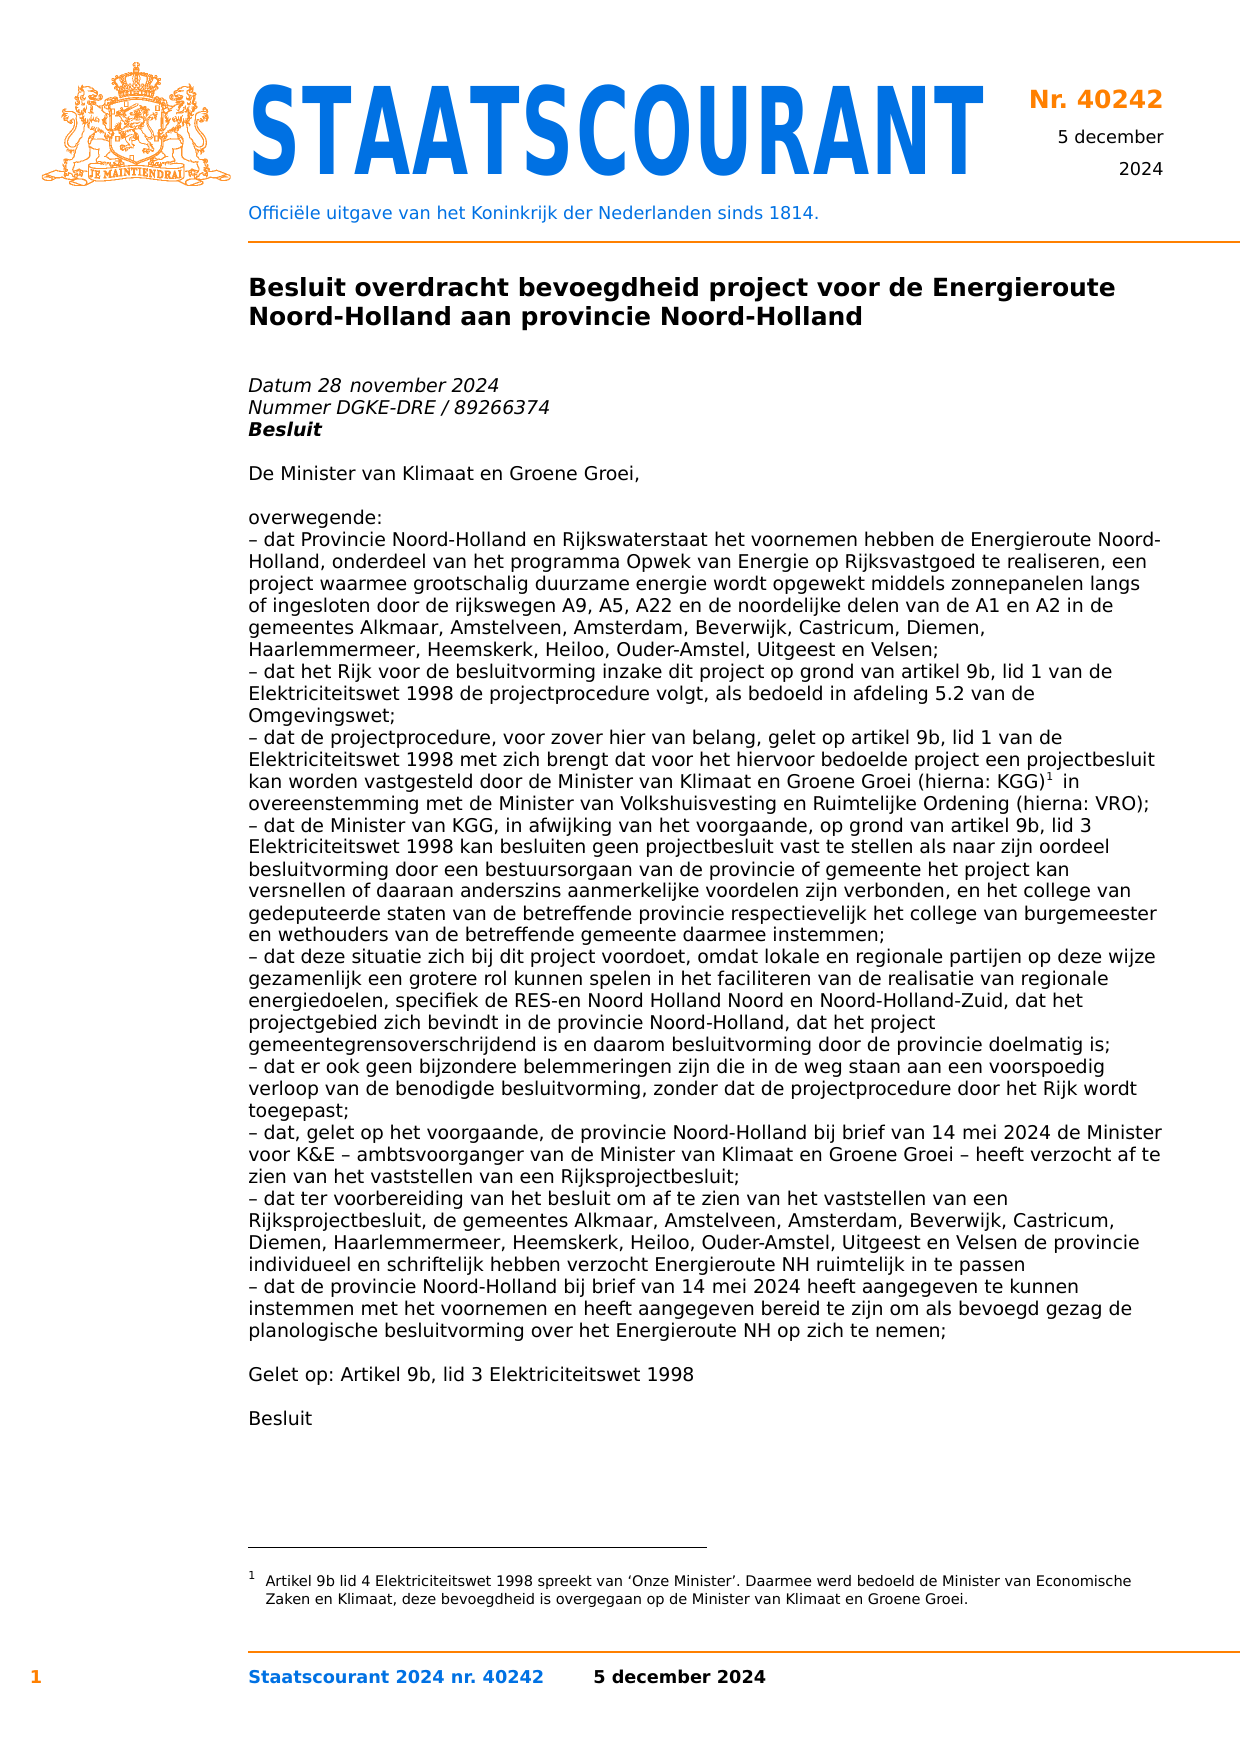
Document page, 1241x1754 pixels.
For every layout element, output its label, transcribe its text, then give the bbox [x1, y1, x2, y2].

table_header Nr. 40242 [998, 62, 1240, 121]
table_cell Officiële uitgave van het Koninkrijk der Nederlanden sinds 1814. [248, 203, 1240, 241]
text Gelet op: Artikel 9b, lid 3 Elektriciteitswet 1998 [248, 1364, 1163, 1386]
text Datum 28 november 2024 [248, 375, 1163, 397]
table_cell 5 december [998, 121, 1240, 153]
text De Minister van Klimaat en Groene Groei, [248, 463, 1163, 485]
text – dat de Minister van KGG, in afwijking van het voorgaande, op grond van artikel 9b, lid 3 Elektriciteitswet 1998 kan besluiten geen projectbesluit vast te stellen als naar zijn oordeel besluitvorming door een bestuursorgaan van de provincie of gemeente het project kan versnellen of daaraan anderszins aanmerkelijke voordelen zijn verbonden, en het college van gedeputeerde staten van de betreffende provincie respectievelijk het college van burgemeester en wethouders van de betreffende gemeente daarmee instemmen; [248, 814, 1163, 946]
text overwegende: [248, 507, 1163, 529]
picture [41, 62, 231, 186]
text – dat Provincie Noord-Holland en Rijkswaterstaat het voornemen hebben de Energieroute Noord-Holland, onderdeel van het programma Opwek van Energie op Rijksvastgoed te realiseren, een project waarmee grootschalig duurzame energie wordt opgewekt middels zonnepanelen langs of ingesloten door de rijkswegen A9, A5, A22 en de noordelijke delen van de A1 en A2 in de gemeentes Alkmaar, Amstelveen, Amsterdam, Beverwijk, Castricum, Diemen, Haarlemmermeer, Heemskerk, Heiloo, Ouder-Amstel, Uitgeest en Velsen; [248, 529, 1163, 661]
text – dat ter voorbereiding van het besluit om af te zien van het vaststellen van een Rijksprojectbesluit, de gemeentes Alkmaar, Amstelveen, Amsterdam, Beverwijk, Castricum, Diemen, Haarlemmermeer, Heemskerk, Heiloo, Ouder-Amstel, Uitgeest en Velsen de provincie individueel en schriftelijk hebben verzocht Energieroute NH ruimtelijk in te passen [248, 1188, 1163, 1276]
text – dat, gelet op het voorgaande, de provincie Noord-Holland bij brief van 14 mei 2024 de Minister voor K&E – ambtsvoorganger van de Minister van Klimaat en Groene Groei – heeft verzocht af te zien van het vaststellen van een Rijksprojectbesluit; [248, 1122, 1163, 1188]
text – dat de projectprocedure, voor zover hier van belang, gelet op artikel 9b, lid 1 van de Elektriciteitswet 1998 met zich brengt dat voor het hiervoor bedoelde project een projectbesluit kan worden vastgesteld door de Minister van Klimaat en Groene Groei (hierna: KGG) in overeenstemming met de Minister van Volkshuisvesting en Ruimtelijke Ordening (hierna: VRO); [248, 727, 1163, 814]
text Besluit [248, 1408, 1163, 1430]
table_header STAATSCOURANT [248, 62, 998, 203]
table_cell 2024 [998, 153, 1240, 203]
text – dat het Rijk voor de besluitvorming inzake dit project op grond van artikel 9b, lid 1 van de Elektriciteitswet 1998 de projectprocedure volgt, als bedoeld in afdeling 5.2 van de Omgevingswet; [248, 661, 1163, 727]
table_header [25, 62, 248, 241]
text Nummer DGKE-DRE / 89266374 [248, 397, 1163, 419]
subtitle Besluit overdracht bevoegdheid project voor de Energieroute Noord-Holland aan provincie Noord-Holland [248, 273, 1163, 331]
text Artikel 9b lid 4 Elektriciteitswet 1998 spreekt van ‘Onze Minister’. Daarmee werd bedoeld de Minister van Economische Zaken en Klimaat, deze bevoegdheid is overgegaan op de Minister van Klimaat en Groene Groei. [248, 1569, 1163, 1608]
text – dat er ook geen bijzondere belemmeringen zijn die in de weg staan aan een voorspoedig verloop van de benodigde besluitvorming, zonder dat de projectprocedure door het Rijk wordt toegepast; [248, 1056, 1163, 1122]
text Besluit [248, 419, 1163, 441]
text – dat deze situatie zich bij dit project voordoet, omdat lokale en regionale partijen op deze wijze gezamenlijk een grotere rol kunnen spelen in het faciliteren van de realisatie van regionale energiedoelen, specifiek de RES-en Noord Holland Noord en Noord-Holland-Zuid, dat het projectgebied zich bevindt in de provincie Noord-Holland, dat het project gemeentegrensoverschrijdend is en daarom besluitvorming door de provincie doelmatig is; [248, 946, 1163, 1056]
text – dat de provincie Noord-Holland bij brief van 14 mei 2024 heeft aangegeven te kunnen instemmen met het voornemen en heeft aangegeven bereid te zijn om als bevoegd gezag de planologische besluitvorming over het Energieroute NH op zich te nemen; [248, 1276, 1163, 1342]
